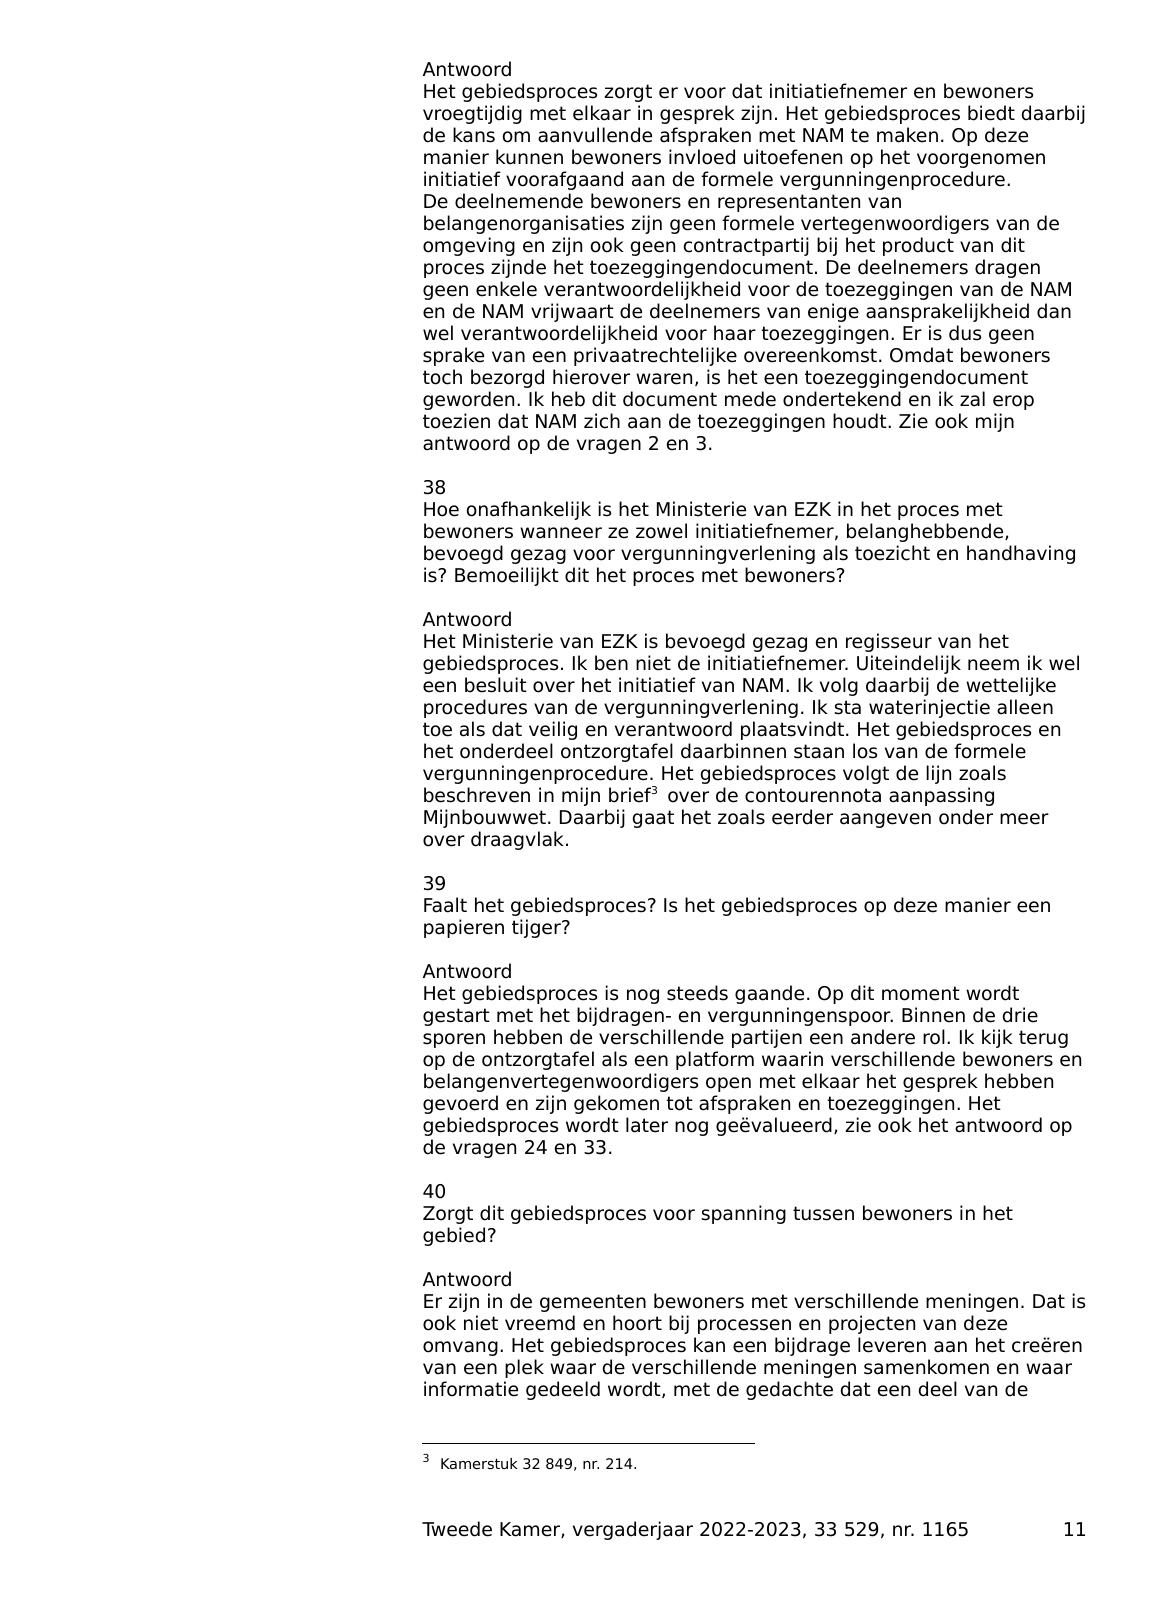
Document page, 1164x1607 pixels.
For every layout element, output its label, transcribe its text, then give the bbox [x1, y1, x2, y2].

text Antwoord [422, 1269, 1087, 1291]
text Antwoord [422, 609, 1087, 631]
text Er zijn in de gemeenten bewoners met verschillende meningen. Dat is ook niet vreemd en hoort bij processen en projecten van deze omvang. Het gebiedsproces kan een bijdrage leveren aan het creëren van een plek waar de verschillende meningen samenkomen en waar informatie gedeeld wordt, met de gedachte dat een deel van de [422, 1291, 1087, 1401]
text Het gebiedsproces zorgt er voor dat initiatiefnemer en bewoners vroegtijdig met elkaar in gesprek zijn. Het gebiedsproces biedt daarbij de kans om aanvullende afspraken met NAM te maken. Op deze manier kunnen bewoners invloed uitoefenen op het voorgenomen initiatief voorafgaand aan de formele vergunningenprocedure. [422, 81, 1087, 191]
text Het Ministerie van EZK is bevoegd gezag en regisseur van het gebiedsproces. Ik ben niet de initiatiefnemer. Uiteindelijk neem ik wel een besluit over het initiatief van NAM. Ik volg daarbij de wettelijke procedures van de vergunningverlening. Ik sta waterinjectie alleen toe als dat veilig en verantwoord plaatsvindt. Het gebiedsproces en het onderdeel ontzorgtafel daarbinnen staan los van de formele vergunningenprocedure. Het gebiedsproces volgt de lijn zoals beschreven in mijn brief over de contourennota aanpassing Mijnbouwwet. Daarbij gaat het zoals eerder aangeven onder meer over draagvlak. [422, 631, 1087, 851]
text Antwoord [422, 59, 1087, 81]
text Kamerstuk 32 849, nr. 214. [422, 1452, 1087, 1474]
text Het gebiedsproces is nog steeds gaande. Op dit moment wordt gestart met het bijdragen- en vergunningenspoor. Binnen de drie sporen hebben de verschillende partijen een andere rol. Ik kijk terug op de ontzorgtafel als een platform waarin verschillende bewoners en belangenvertegenwoordigers open met elkaar het gesprek hebben gevoerd en zijn gekomen tot afspraken en toezeggingen. Het gebiedsproces wordt later nog geëvalueerd, zie ook het antwoord op de vragen 24 en 33. [422, 983, 1087, 1159]
text De deelnemende bewoners en representanten van belangenorganisaties zijn geen formele vertegenwoordigers van de omgeving en zijn ook geen contractpartij bij het product van dit proces zijnde het toezeggingendocument. De deelnemers dragen geen enkele verantwoordelijkheid voor de toezeggingen van de NAM en de NAM vrijwaart de deelnemers van enige aansprakelijkheid dan wel verantwoordelijkheid voor haar toezeggingen. Er is dus geen sprake van een privaatrechtelijke overeenkomst. Omdat bewoners toch bezorgd hierover waren, is het een toezeggingendocument geworden. Ik heb dit document mede ondertekend en ik zal erop toezien dat NAM zich aan de toezeggingen houdt. Zie ook mijn antwoord op de vragen 2 en 3. [422, 191, 1087, 455]
text 38 [422, 477, 1087, 499]
text Faalt het gebiedsproces? Is het gebiedsproces op deze manier een papieren tijger? [422, 895, 1087, 939]
text 40 [422, 1181, 1087, 1203]
text Hoe onafhankelijk is het Ministerie van EZK in het proces met bewoners wanneer ze zowel initiatiefnemer, belanghebbende, bevoegd gezag voor vergunningverlening als toezicht en handhaving is? Bemoeilijkt dit het proces met bewoners? [422, 499, 1087, 587]
text Zorgt dit gebiedsproces voor spanning tussen bewoners in het gebied? [422, 1203, 1087, 1247]
text Antwoord [422, 961, 1087, 983]
text 39 [422, 873, 1087, 895]
